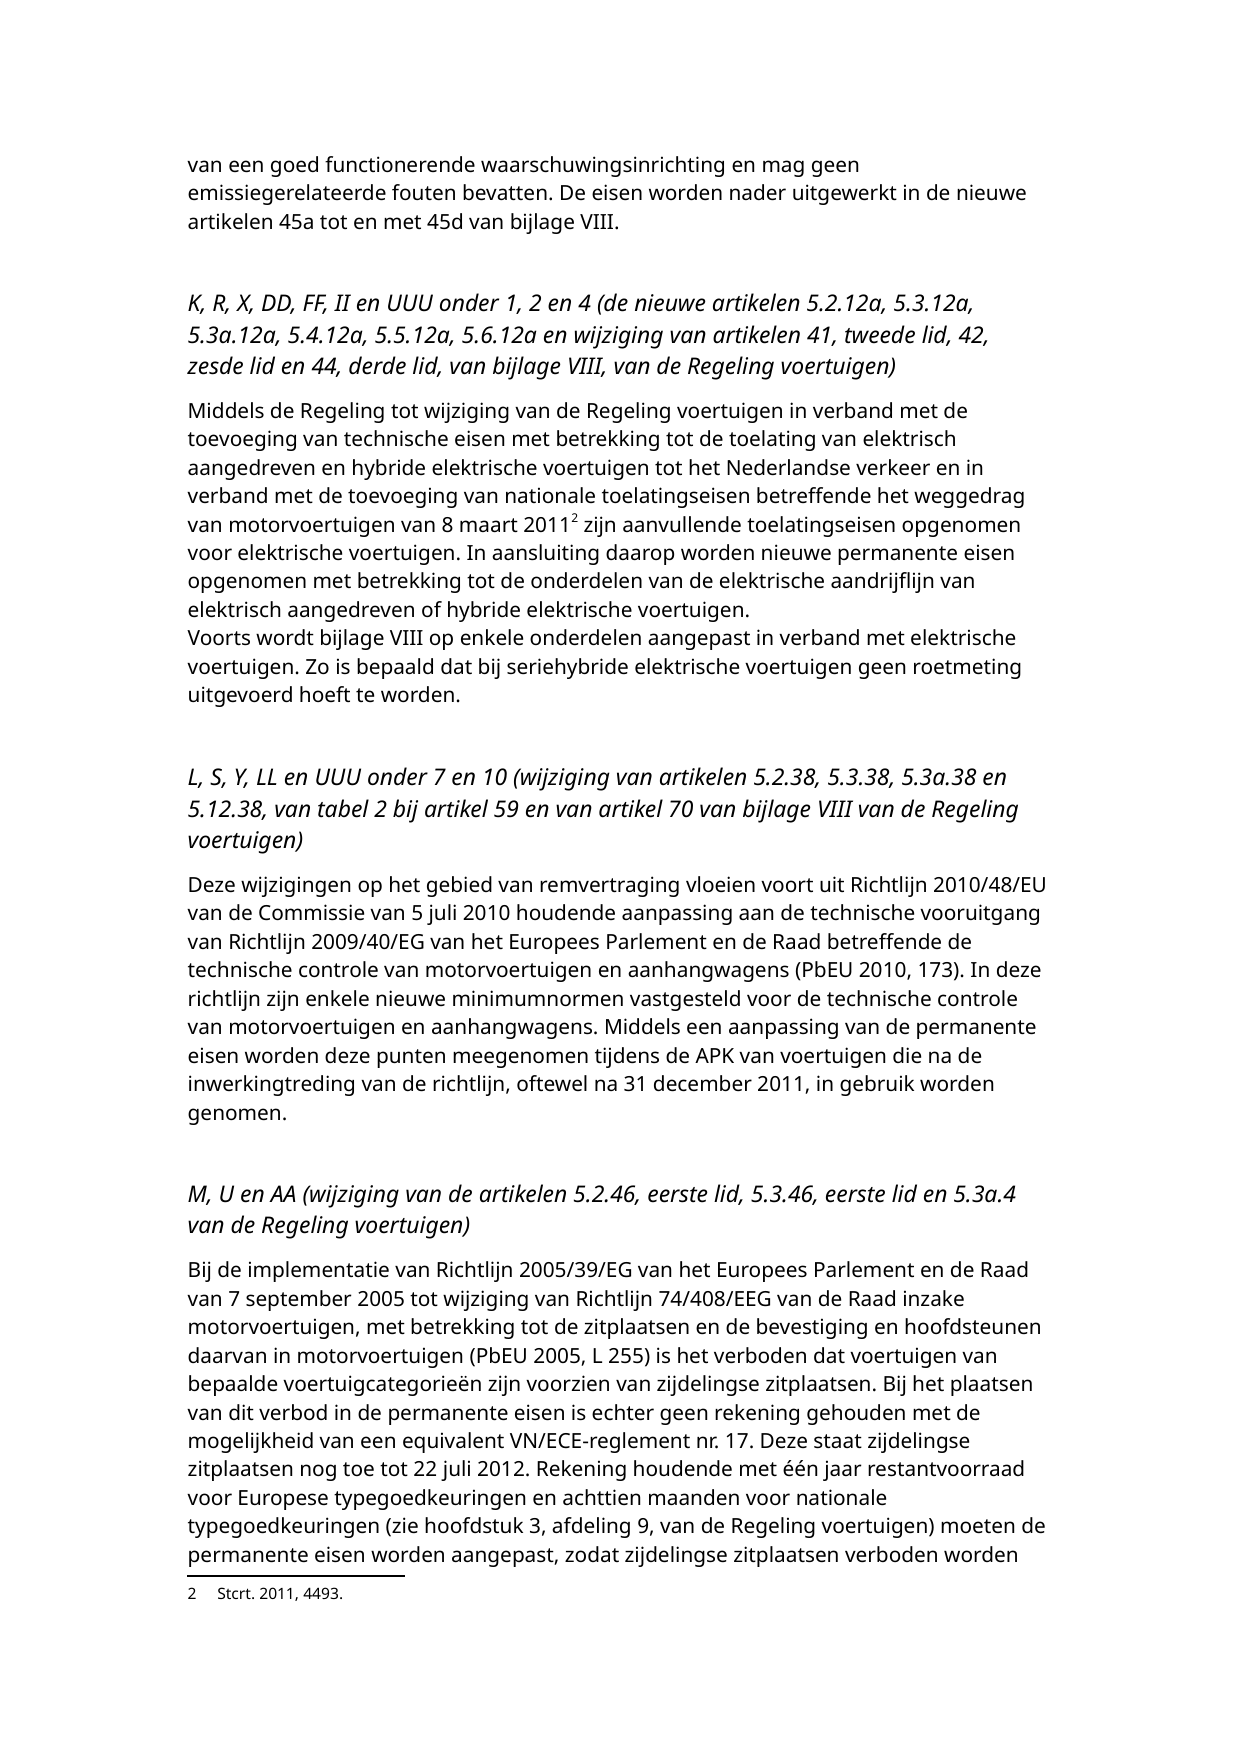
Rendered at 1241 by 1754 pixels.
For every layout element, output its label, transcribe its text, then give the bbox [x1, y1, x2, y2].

text Stcrt. 2011, 4493. [187, 1575, 1053, 1604]
subtitle M, U en AA (wijziging van de artikelen 5.2.46, eerste lid, 5.3.46, eerste lid en 5.3a.4 van de Regeling voertuigen) [187, 1178, 1053, 1241]
text van een goed functionerende waarschuwingsinrichting en mag geen emissiegerelateerde fouten bevatten. De eisen worden nader uitgewerkt in de nieuwe artikelen 45a tot en met 45d van bijlage VIII. [187, 150, 1053, 235]
subtitle K, R, X, DD, FF, II en UUU onder 1, 2 en 4 (de nieuwe artikelen 5.2.12a, 5.3.12a, 5.3a.12a, 5.4.12a, 5.5.12a, 5.6.12a en wijziging van artikelen 41, tweede lid, 42, zesde lid en 44, derde lid, van bijlage VIII, van de Regeling voertuigen) [187, 287, 1053, 381]
text Deze wijzigingen op het gebied van remvertraging vloeien voort uit Richtlijn 2010/48/EU van de Commissie van 5 juli 2010 houdende aanpassing aan de technische vooruitgang van Richtlijn 2009/40/EG van het Europees Parlement en de Raad betreffende de technische controle van motorvoertuigen en aanhangwagens (PbEU 2010, 173). In deze richtlijn zijn enkele nieuwe minimumnormen vastgesteld voor de technische controle van motorvoertuigen en aanhangwagens. Middels een aanpassing van de permanente eisen worden deze punten meegenomen tijdens de APK van voertuigen die na de inwerkingtreding van de richtlijn, oftewel na 31 december 2011, in gebruik worden genomen. [187, 870, 1053, 1126]
text Bij de implementatie van Richtlijn 2005/39/EG van het Europees Parlement en de Raad van 7 september 2005 tot wijziging van Richtlijn 74/408/EEG van de Raad inzake motorvoertuigen, met betrekking tot de zitplaatsen en de bevestiging en hoofdsteunen daarvan in motorvoertuigen (PbEU 2005, L 255) is het verboden dat voertuigen van bepaalde voertuigcategorieën zijn voorzien van zijdelingse zitplaatsen. Bij het plaatsen van dit verbod in de permanente eisen is echter geen rekening gehouden met de mogelijkheid van een equivalent VN/ECE-reglement nr. 17. Deze staat zijdelingse zitplaatsen nog toe tot 22 juli 2012. Rekening houdende met één jaar restantvoorraad voor Europese typegoedkeuringen en achttien maanden voor nationale typegoedkeuringen (zie hoofdstuk 3, afdeling 9, van de Regeling voertuigen) moeten de permanente eisen worden aangepast, zodat zijdelingse zitplaatsen verboden worden [187, 1256, 1053, 1568]
text Voorts wordt bijlage VIII op enkele onderdelen aangepast in verband met elektrische voertuigen. Zo is bepaald dat bij seriehybride elektrische voertuigen geen roetmeting uitgevoerd hoeft te worden. [187, 623, 1053, 709]
text Middels de Regeling tot wijziging van de Regeling voertuigen in verband met de toevoeging van technische eisen met betrekking tot de toelating van elektrisch aangedreven en hybride elektrische voertuigen tot het Nederlandse verkeer en in verband met de toevoeging van nationale toelatingseisen betreffende het weggedrag van motorvoertuigen van 8 maart 2011 zijn aanvullende toelatingseisen opgenomen voor elektrische voertuigen. In aansluiting daarop worden nieuwe permanente eisen opgenomen met betrekking tot de onderdelen van de elektrische aandrijflijn van elektrisch aangedreven of hybride elektrische voertuigen. [187, 396, 1053, 623]
subtitle L, S, Y, LL en UUU onder 7 en 10 (wijziging van artikelen 5.2.38, 5.3.38, 5.3a.38 en 5.12.38, van tabel 2 bij artikel 59 en van artikel 70 van bijlage VIII van de Regeling voertuigen) [187, 761, 1053, 855]
